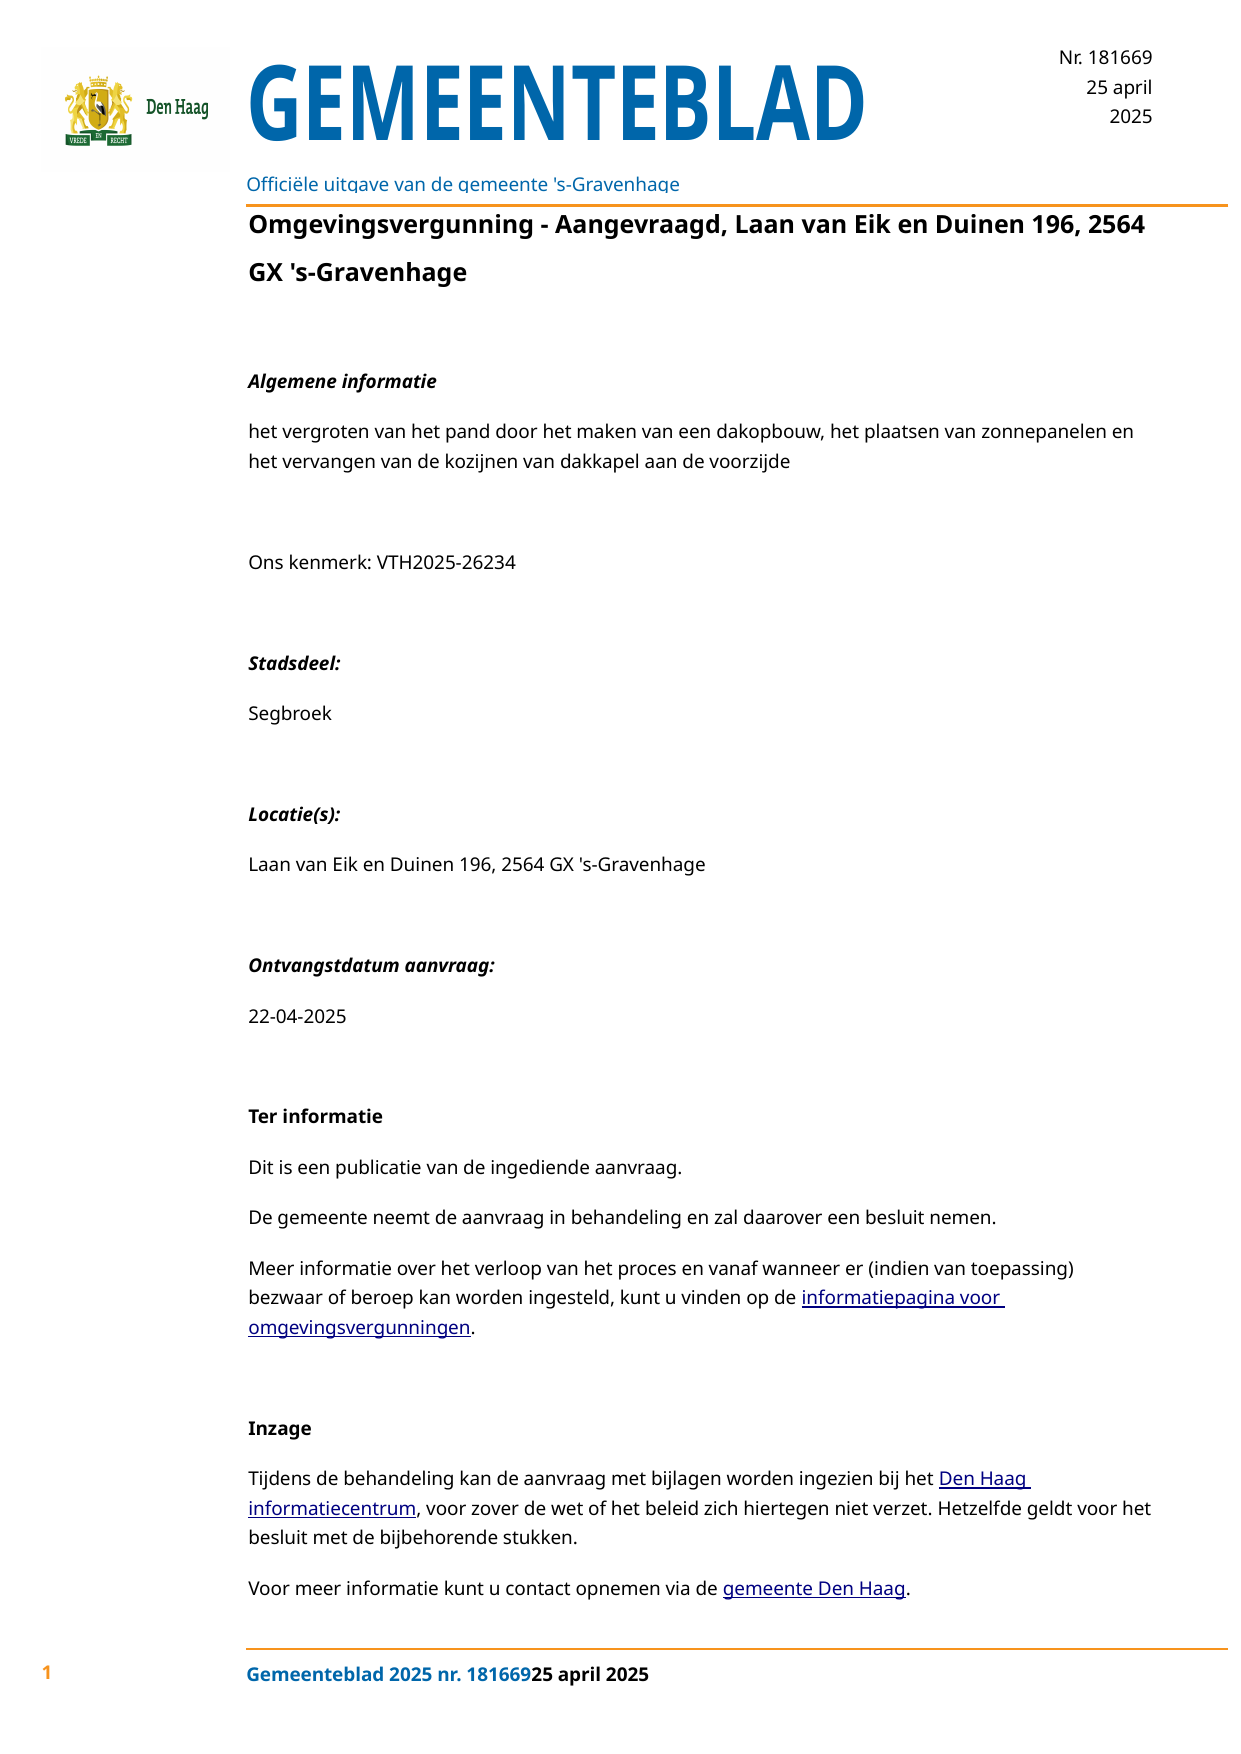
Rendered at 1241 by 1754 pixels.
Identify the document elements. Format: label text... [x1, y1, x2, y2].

text 22-04-2025 [248, 1003, 1152, 1029]
text Meer informatie over het verloop van het proces en vanaf wanneer er (indien van toepassing) bezwaar of beroep kan worden ingesteld, kunt u vinden op de informatiepagina voor omgevingsvergunningen. [248, 1255, 1152, 1340]
text Tijdens de behandeling kan de aanvraag met bijlagen worden ingezien bij het Den Haag informatiecentrum, voor zover de wet of het beleid zich hiertegen niet verzet. Hetzelfde geldt voor het besluit met de bijbehorende stukken. [248, 1465, 1152, 1550]
text Locatie(s): [248, 801, 1152, 827]
text Voor meer informatie kunt u contact opnemen via de gemeente Den Haag. [248, 1575, 1152, 1601]
text Ons kenmerk: VTH2025-26234 [248, 549, 1152, 575]
text Omgevingsvergunning - Aangevraagd, Laan van Eik en Duinen 196, 2564 GX 's-Gravenhage [248, 207, 1152, 288]
text Algemene informatie [248, 368, 1152, 394]
text Laan van Eik en Duinen 196, 2564 GX 's-Gravenhage [248, 852, 1152, 877]
text Stadsdeel: [248, 650, 1152, 676]
text De gemeente neemt de aanvraag in behandeling en zal daarover een besluit nemen. [248, 1204, 1152, 1230]
text het vergroten van het pand door het maken van een dakopbouw, het plaatsen van zonnepanelen en het vervangen van de kozijnen van dakkapel aan de voorzijde [248, 419, 1152, 474]
text Ter informatie [248, 1104, 1152, 1129]
text Dit is een publicatie van de ingediende aanvraag. [248, 1154, 1152, 1180]
text Inzage [248, 1415, 1152, 1441]
text Segbroek [248, 700, 1152, 726]
text Ontvangstdatum aanvraag: [248, 952, 1152, 978]
picture [41, 47, 231, 172]
